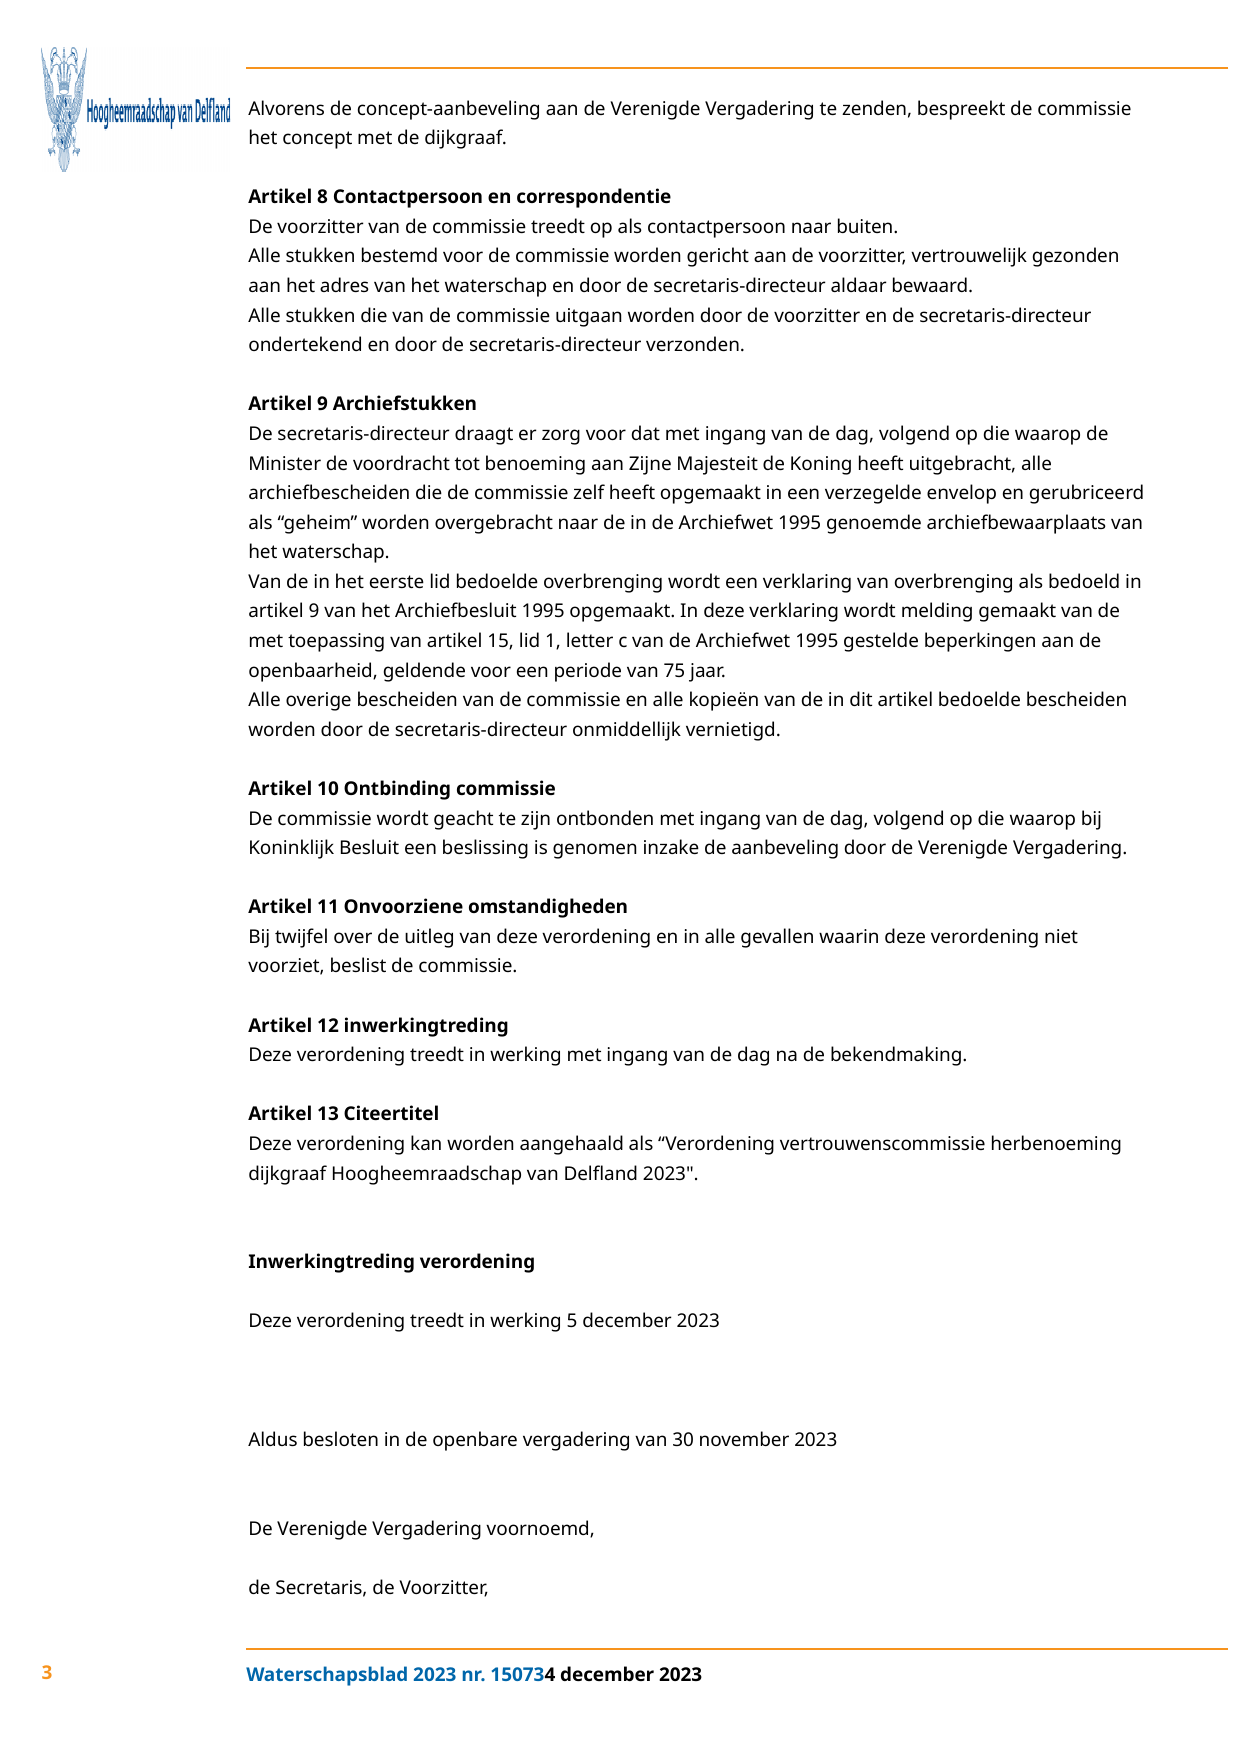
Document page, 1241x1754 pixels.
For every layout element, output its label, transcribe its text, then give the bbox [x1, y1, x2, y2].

text de Secretaris, de Voorzitter, [248, 1574, 1152, 1600]
text Deze verordening treedt in werking met ingang van de dag na de bekendmaking. [248, 1041, 1152, 1067]
text Alle stukken bestemd voor de commissie worden gericht aan de voorzitter, vertrouwelijk gezonden aan het adres van het waterschap en door de secretaris-directeur aldaar bewaard. [248, 243, 1152, 298]
text Artikel 12 inwerkingtreding [248, 1012, 1152, 1038]
text Alvorens de concept-aanbeveling aan de Verenigde Vergadering te zenden, bespreekt de commissie het concept met de dijkgraaf. [248, 95, 1152, 150]
text Artikel 9 Archiefstukken [248, 391, 1152, 416]
text De commissie wordt geacht te zijn ontbonden met ingang van de dag, volgend op die waarop bij Koninklijk Besluit een beslissing is genomen inzake de aanbeveling door de Verenigde Vergadering. [248, 805, 1152, 860]
text De Verenigde Vergadering voornoemd, [248, 1515, 1152, 1541]
text Deze verordening kan worden aangehaald als “Verordening vertrouwenscommissie herbenoeming dijkgraaf Hoogheemraadschap van Delfland 2023". [248, 1130, 1152, 1186]
picture [41, 47, 231, 172]
text Alle stukken die van de commissie uitgaan worden door de voorzitter en de secretaris-directeur ondertekend en door de secretaris-directeur verzonden. [248, 302, 1152, 357]
text Aldus besloten in de openbare vergadering van 30 november 2023 [248, 1426, 1152, 1452]
text De secretaris-directeur draagt er zorg voor dat met ingang van de dag, volgend op die waarop de Minister de voordracht tot benoeming aan Zijne Majesteit de Koning heeft uitgebracht, alle archiefbescheiden die de commissie zelf heeft opgemaakt in een verzegelde envelop en gerubriceerd als “geheim” worden overgebracht naar de in de Archiefwet 1995 genoemde archiefbewaarplaats van het waterschap. [248, 420, 1152, 564]
text Artikel 13 Citeertitel [248, 1101, 1152, 1126]
text De voorzitter van de commissie treedt op als contactpersoon naar buiten. [248, 213, 1152, 239]
text Alle overige bescheiden van de commissie en alle kopieën van de in dit artikel bedoelde bescheiden worden door de secretaris-directeur onmiddellijk vernietigd. [248, 686, 1152, 742]
text Bij twijfel over de uitleg van deze verordening en in alle gevallen waarin deze verordening niet voorziet, beslist de commissie. [248, 923, 1152, 978]
text Deze verordening treedt in werking 5 december 2023 [248, 1308, 1152, 1333]
text Artikel 8 Contactpersoon en correspondentie [248, 183, 1152, 209]
text Van de in het eerste lid bedoelde overbrenging wordt een verklaring van overbrenging als bedoeld in artikel 9 van het Archiefbesluit 1995 opgemaakt. In deze verklaring wordt melding gemaakt van de met toepassing van artikel 15, lid 1, letter c van de Archiefwet 1995 gestelde beperkingen aan de openbaarheid, geldende voor een periode van 75 jaar. [248, 568, 1152, 683]
text Artikel 11 Onvoorziene omstandigheden [248, 893, 1152, 919]
text Artikel 10 Ontbinding commissie [248, 775, 1152, 801]
text Inwerkingtreding verordening [248, 1248, 1152, 1274]
